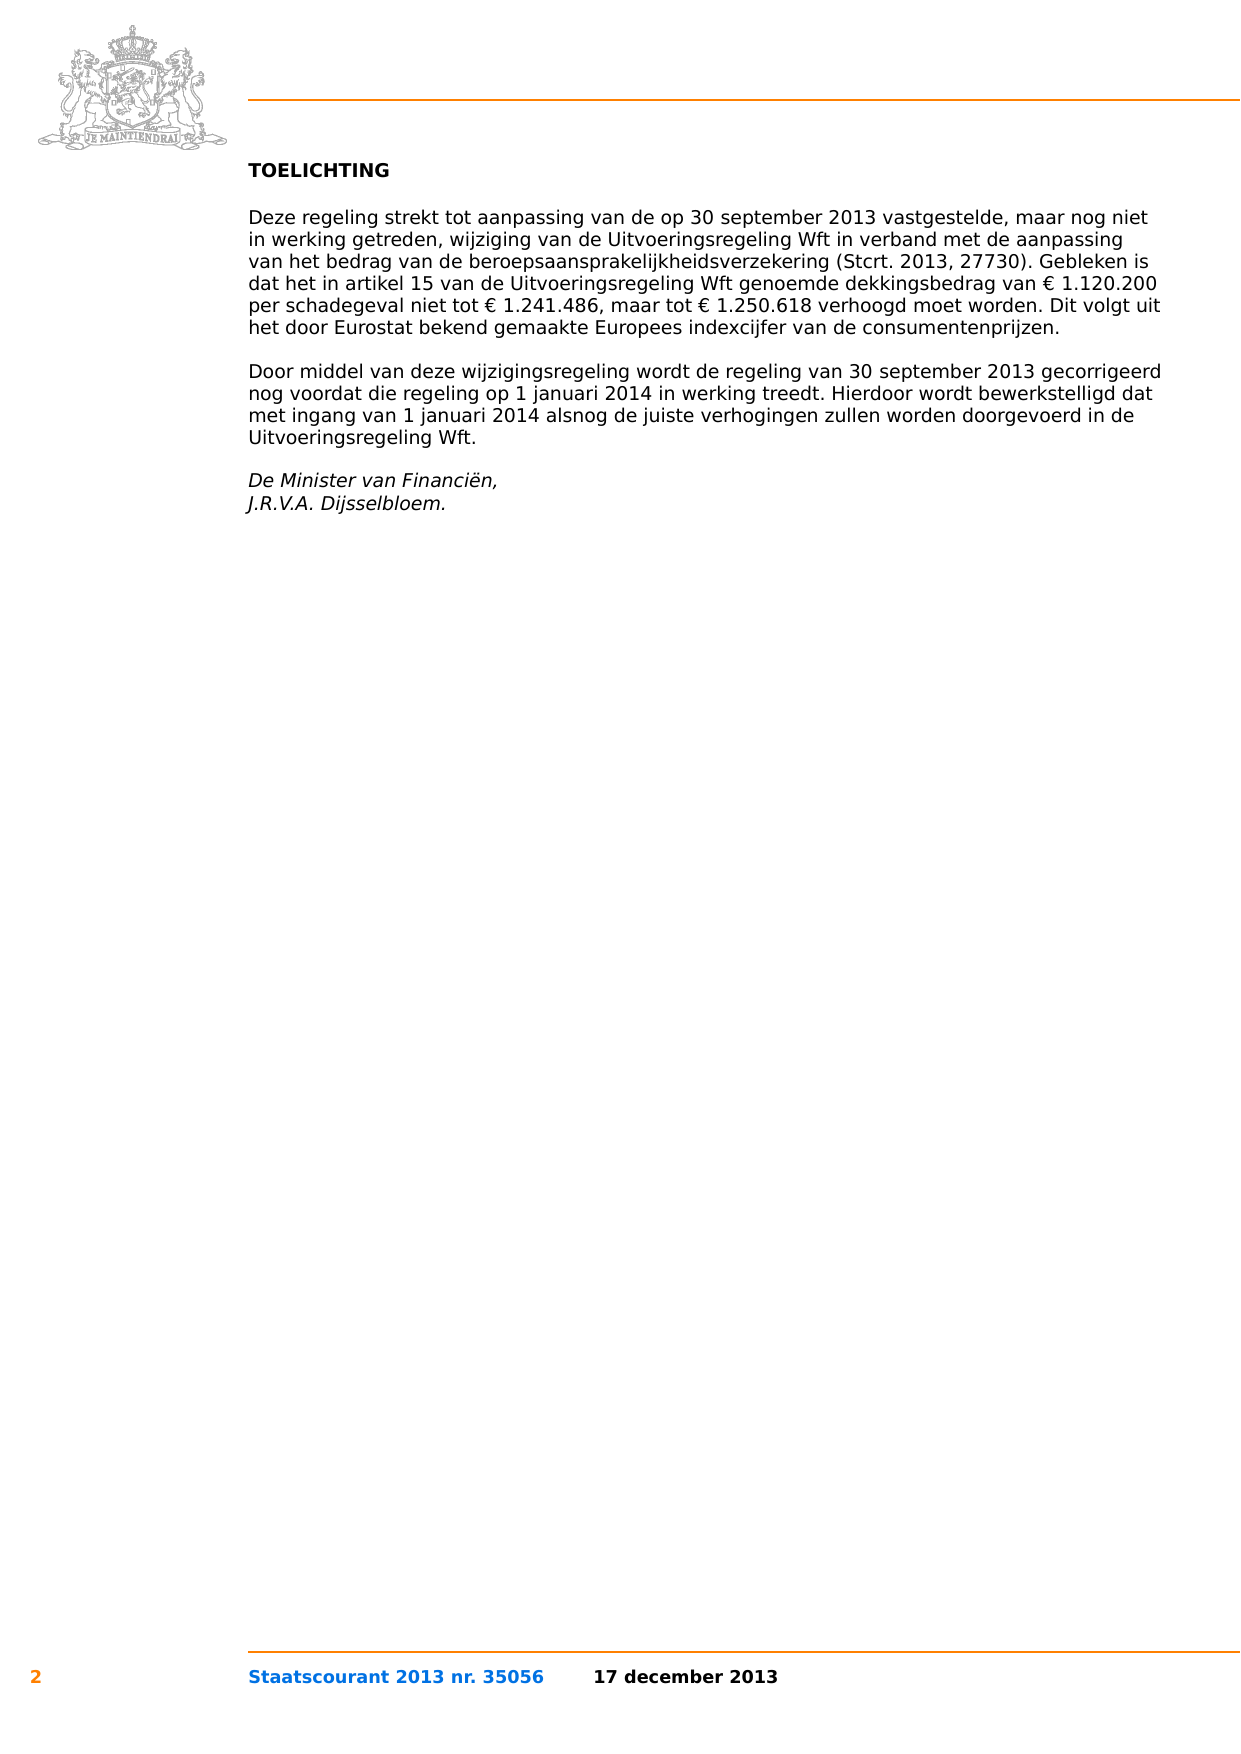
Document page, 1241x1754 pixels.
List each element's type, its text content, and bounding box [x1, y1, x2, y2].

text Door middel van deze wijzigingsregeling wordt de regeling van 30 september 2013 gecorrigeerd nog voordat die regeling op 1 januari 2014 in werking treedt. Hierdoor wordt bewerkstelligd dat met ingang van 1 januari 2014 alsnog de juiste verhogingen zullen worden doorgevoerd in de Uitvoeringsregeling Wft. [248, 361, 1163, 448]
picture [38, 25, 227, 150]
text De Minister van Financiën, J.R.V.A. Dijsselbloem. [248, 470, 1163, 514]
text Deze regeling strekt tot aanpassing van de op 30 september 2013 vastgestelde, maar nog niet in werking getreden, wijziging van de Uitvoeringsregeling Wft in verband met de aanpassing van het bedrag van de beroepsaansprakelijkheidsverzekering (Stcrt. 2013, 27730). Gebleken is dat het in artikel 15 van de Uitvoeringsregeling Wft genoemde dekkingsbedrag van € 1.120.200 per schadegeval niet tot € 1.241.486, maar tot € 1.250.618 verhoogd moet worden. Dit volgt uit het door Eurostat bekend gemaakte Europees indexcijfer van de consumentenprijzen. [248, 207, 1163, 339]
subtitle TOELICHTING [248, 160, 1163, 182]
